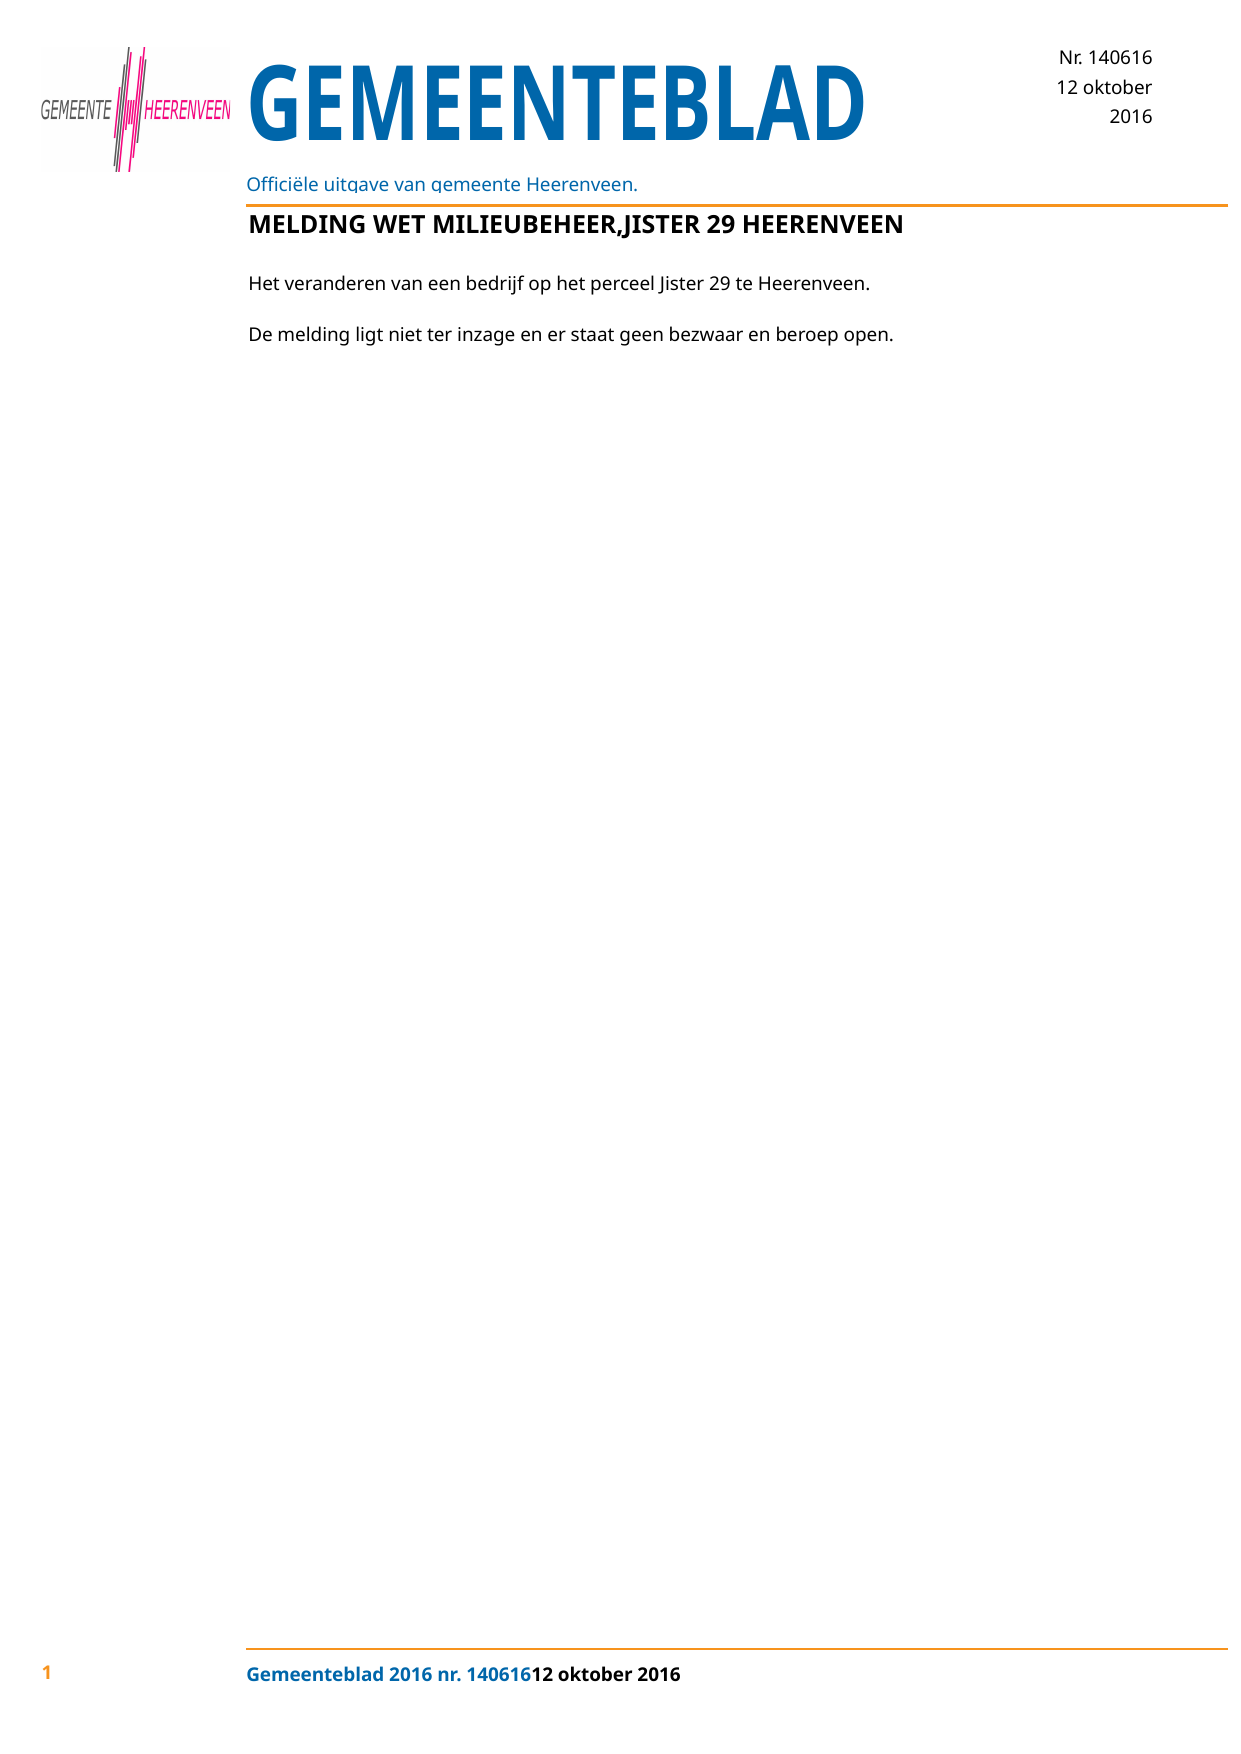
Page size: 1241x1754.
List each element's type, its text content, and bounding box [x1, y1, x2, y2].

text De melding ligt niet ter inzage en er staat geen bezwaar en beroep open. [248, 321, 1152, 346]
picture [41, 47, 231, 172]
text Het veranderen van een bedrijf op het perceel Jister 29 te Heerenveen. [248, 270, 1152, 296]
text MELDING WET MILIEUBEHEER,JISTER 29 HEERENVEEN [248, 207, 1152, 241]
